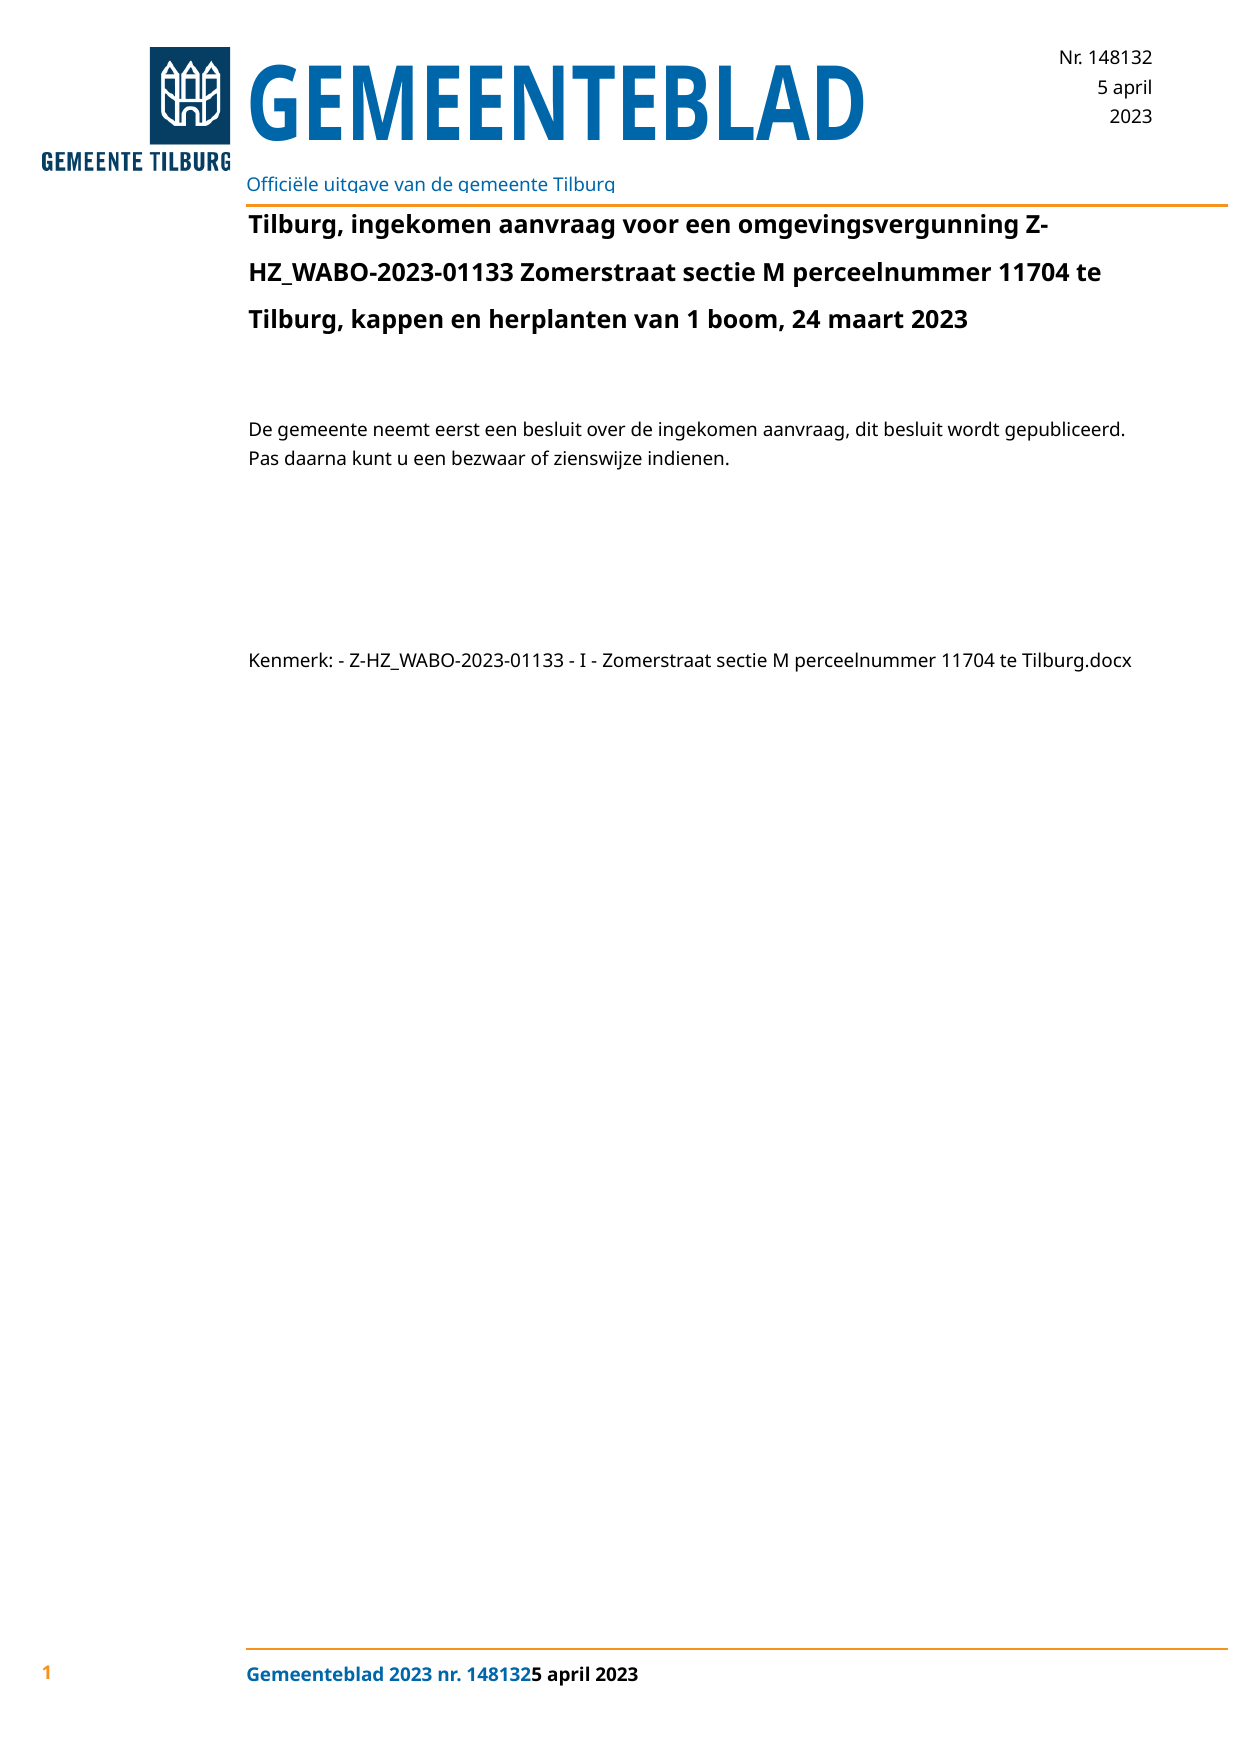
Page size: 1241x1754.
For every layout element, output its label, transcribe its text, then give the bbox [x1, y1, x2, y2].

text Tilburg, ingekomen aanvraag voor een omgevingsvergunning Z-HZ_WABO-2023-01133 Zomerstraat sectie M perceelnummer 11704 te Tilburg, kappen en herplanten van 1 boom, 24 maart 2023 [248, 207, 1152, 336]
text Kenmerk: - Z-HZ_WABO-2023-01133 - I - Zomerstraat sectie M perceelnummer 11704 te Tilburg.docx [248, 647, 1152, 673]
picture [41, 47, 231, 172]
text De gemeente neemt eerst een besluit over de ingekomen aanvraag, dit besluit wordt gepubliceerd. Pas daarna kunt u een bezwaar of zienswijze indienen. [248, 416, 1152, 471]
